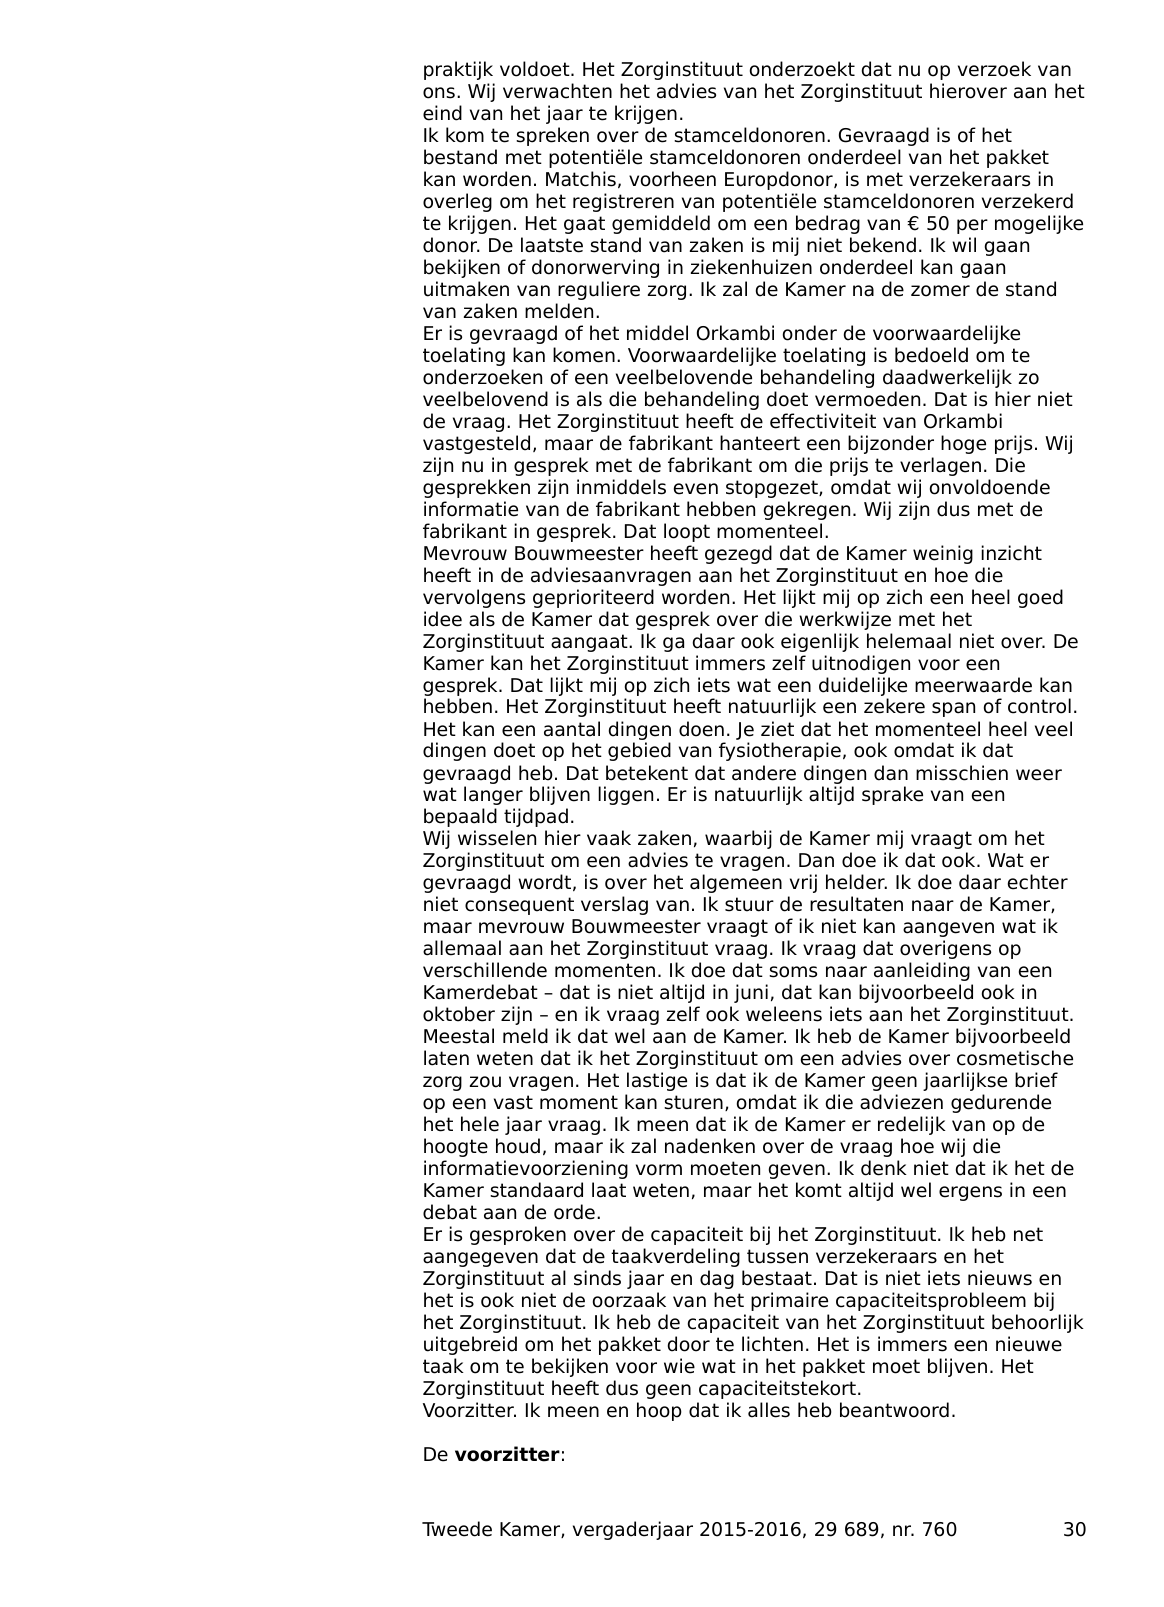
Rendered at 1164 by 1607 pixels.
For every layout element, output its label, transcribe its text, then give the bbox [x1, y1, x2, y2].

text Er is gevraagd of het middel Orkambi onder de voorwaardelijke toelating kan komen. Voorwaardelijke toelating is bedoeld om te onderzoeken of een veelbelovende behandeling daadwerkelijk zo veelbelovend is als die behandeling doet vermoeden. Dat is hier niet de vraag. Het Zorginstituut heeft de effectiviteit van Orkambi vastgesteld, maar de fabrikant hanteert een bijzonder hoge prijs. Wij zijn nu in gesprek met de fabrikant om die prijs te verlagen. Die gesprekken zijn inmiddels even stopgezet, omdat wij onvoldoende informatie van de fabrikant hebben gekregen. Wij zijn dus met de fabrikant in gesprek. Dat loopt momenteel. [422, 323, 1087, 543]
text Er is gesproken over de capaciteit bij het Zorginstituut. Ik heb net aangegeven dat de taakverdeling tussen verzekeraars en het Zorginstituut al sinds jaar en dag bestaat. Dat is niet iets nieuws en het is ook niet de oorzaak van het primaire capaciteitsprobleem bij het Zorginstituut. Ik heb de capaciteit van het Zorginstituut behoorlijk uitgebreid om het pakket door te lichten. Het is immers een nieuwe taak om te bekijken voor wie wat in het pakket moet blijven. Het Zorginstituut heeft dus geen capaciteitstekort. [422, 1224, 1087, 1400]
text praktijk voldoet. Het Zorginstituut onderzoekt dat nu op verzoek van ons. Wij verwachten het advies van het Zorginstituut hierover aan het eind van het jaar te krijgen. [422, 59, 1087, 125]
text Wij wisselen hier vaak zaken, waarbij de Kamer mij vraagt om het Zorginstituut om een advies te vragen. Dan doe ik dat ook. Wat er gevraagd wordt, is over het algemeen vrij helder. Ik doe daar echter niet consequent verslag van. Ik stuur de resultaten naar de Kamer, maar mevrouw Bouwmeester vraagt of ik niet kan aangeven wat ik allemaal aan het Zorginstituut vraag. Ik vraag dat overigens op verschillende momenten. Ik doe dat soms naar aanleiding van een Kamerdebat – dat is niet altijd in juni, dat kan bijvoorbeeld ook in oktober zijn – en ik vraag zelf ook weleens iets aan het Zorginstituut. Meestal meld ik dat wel aan de Kamer. Ik heb de Kamer bijvoorbeeld laten weten dat ik het Zorginstituut om een advies over cosmetische zorg zou vragen. Het lastige is dat ik de Kamer geen jaarlijkse brief op een vast moment kan sturen, omdat ik die adviezen gedurende het hele jaar vraag. Ik meen dat ik de Kamer er redelijk van op de hoogte houd, maar ik zal nadenken over de vraag hoe wij die informatievoorziening vorm moeten geven. Ik denk niet dat ik het de Kamer standaard laat weten, maar het komt altijd wel ergens in een debat aan de orde. [422, 828, 1087, 1224]
text Ik kom te spreken over de stamceldonoren. Gevraagd is of het bestand met potentiële stamceldonoren onderdeel van het pakket kan worden. Matchis, voorheen Europdonor, is met verzekeraars in overleg om het registreren van potentiële stamceldonoren verzekerd te krijgen. Het gaat gemiddeld om een bedrag van € 50 per mogelijke donor. De laatste stand van zaken is mij niet bekend. Ik wil gaan bekijken of donorwerving in ziekenhuizen onderdeel kan gaan uitmaken van reguliere zorg. Ik zal de Kamer na de zomer de stand van zaken melden. [422, 125, 1087, 323]
text Voorzitter. Ik meen en hoop dat ik alles heb beantwoord. [422, 1400, 1087, 1422]
text De voorzitter: [422, 1444, 1087, 1466]
text Mevrouw Bouwmeester heeft gezegd dat de Kamer weinig inzicht heeft in de adviesaanvragen aan het Zorginstituut en hoe die vervolgens geprioriteerd worden. Het lijkt mij op zich een heel goed idee als de Kamer dat gesprek over die werkwijze met het Zorginstituut aangaat. Ik ga daar ook eigenlijk helemaal niet over. De Kamer kan het Zorginstituut immers zelf uitnodigen voor een gesprek. Dat lijkt mij op zich iets wat een duidelijke meerwaarde kan hebben. Het Zorginstituut heeft natuurlijk een zekere span of control. Het kan een aantal dingen doen. Je ziet dat het momenteel heel veel dingen doet op het gebied van fysiotherapie, ook omdat ik dat gevraagd heb. Dat betekent dat andere dingen dan misschien weer wat langer blijven liggen. Er is natuurlijk altijd sprake van een bepaald tijdpad. [422, 543, 1087, 828]
